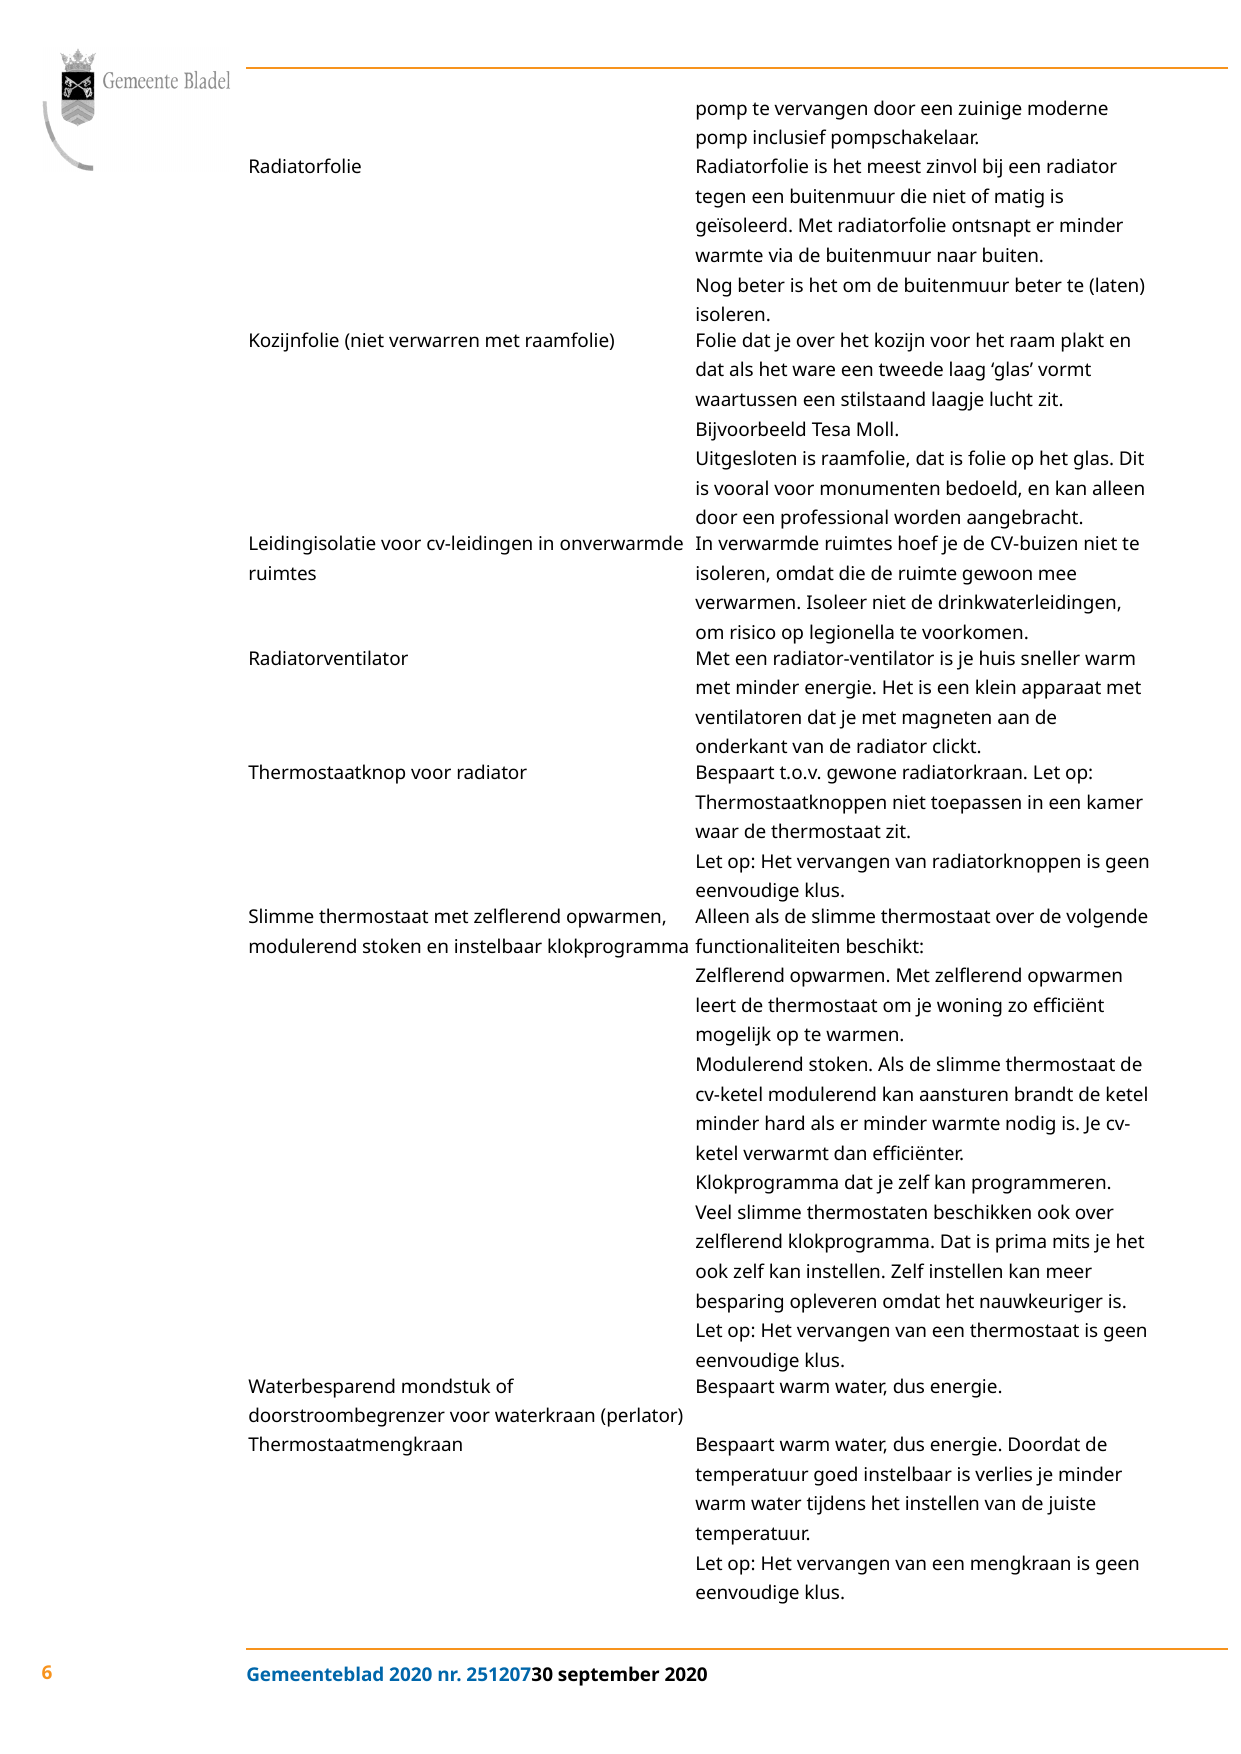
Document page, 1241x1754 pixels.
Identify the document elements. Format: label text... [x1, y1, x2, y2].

table_cell Waterbesparend mondstuk of doorstroombegrenzer voor waterkraan (perlator) [248, 1373, 695, 1428]
table_cell Bespaart warm water, dus energie. [695, 1373, 1152, 1428]
table_cell Slimme thermostaat met zelflerend opwarmen, modulerend stoken en instelbaar klokprogramma [248, 903, 695, 1373]
table_cell Thermostaatknop voor radiator [248, 759, 695, 903]
table_cell Leidingisolatie voor cv-leidingen in onverwarmde ruimtes [248, 530, 695, 645]
table_cell Radiatorventilator [248, 645, 695, 759]
picture [41, 47, 231, 172]
table_header Radiatorfolie [248, 154, 695, 327]
table_cell pomp te vervangen door een zuinige moderne pomp inclusief pompschakelaar. [695, 95, 1152, 150]
table_cell In verwarmde ruimtes hoef je de CV-buizen niet te isoleren, omdat die de ruimte gewoon mee verwarmen. Isoleer niet de drinkwaterleidingen, om risico op legionella te voorkomen. [695, 530, 1152, 645]
table_cell Bespaart t.o.v. gewone radiatorkraan. Let op: Thermostaatknoppen niet toepassen in een kamer waar de thermostaat zit. Let op: Het vervangen van radiatorknoppen is geen eenvoudige klus. [695, 759, 1152, 903]
table_cell [248, 95, 695, 150]
table_header Thermostaatmengkraan [248, 1431, 695, 1605]
table_cell Folie dat je over het kozijn voor het raam plakt en dat als het ware een tweede laag ‘glas’ vormt waartussen een stilstaand laagje lucht zit. Bijvoorbeeld Tesa Moll. Uitgesloten is raamfolie, dat is folie op het glas. Dit is vooral voor monumenten bedoeld, en kan alleen door een professional worden aangebracht. [695, 327, 1152, 530]
table_cell Alleen als de slimme thermostaat over de volgende functionaliteiten beschikt: Zelflerend opwarmen. Met zelflerend opwarmen leert de thermostaat om je woning zo efficiënt mogelijk op te warmen. Modulerend stoken. Als de slimme thermostaat de cv-ketel modulerend kan aansturen brandt de ketel minder hard als er minder warmte nodig is. Je cv-ketel verwarmt dan efficiënter. Klokprogramma dat je zelf kan programmeren. Veel slimme thermostaten beschikken ook over zelflerend klokprogramma. Dat is prima mits je het ook zelf kan instellen. Zelf instellen kan meer besparing opleveren omdat het nauwkeuriger is. Let op: Het vervangen van een thermostaat is geen eenvoudige klus. [695, 903, 1152, 1373]
table_cell Met een radiator-ventilator is je huis sneller warm met minder energie. Het is een klein apparaat met ventilatoren dat je met magneten aan de onderkant van de radiator clickt. [695, 645, 1152, 759]
table_header Radiatorfolie is het meest zinvol bij een radiator tegen een buitenmuur die niet of matig is geïsoleerd. Met radiatorfolie ontsnapt er minder warmte via de buitenmuur naar buiten. Nog beter is het om de buitenmuur beter te (laten) isoleren. [695, 154, 1152, 327]
table_header Bespaart warm water, dus energie. Doordat de temperatuur goed instelbaar is verlies je minder warm water tijdens het instellen van de juiste temperatuur. Let op: Het vervangen van een mengkraan is geen eenvoudige klus. [695, 1431, 1152, 1605]
table_cell Kozijnfolie (niet verwarren met raamfolie) [248, 327, 695, 530]
